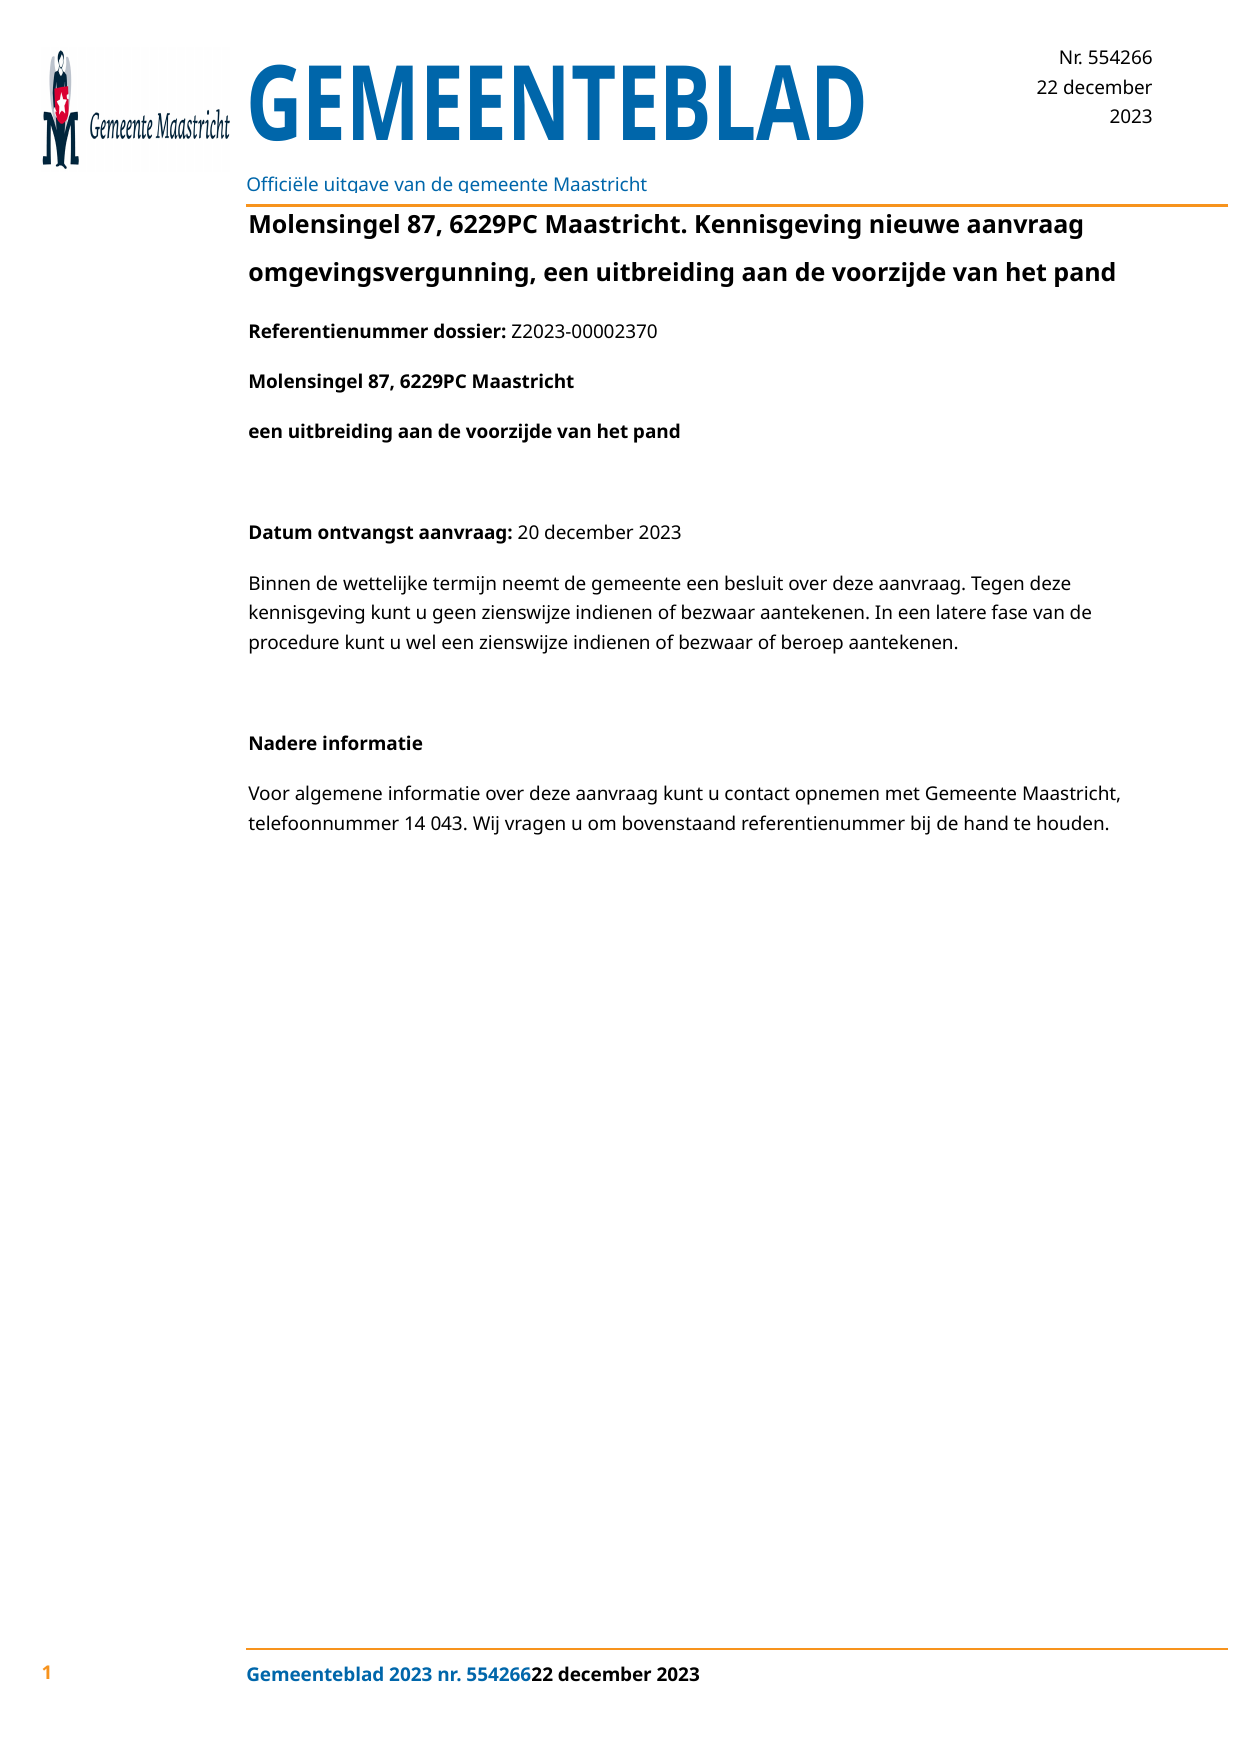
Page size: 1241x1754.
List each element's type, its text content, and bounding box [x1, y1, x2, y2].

text Molensingel 87, 6229PC Maastricht [248, 368, 1152, 394]
text een uitbreiding aan de voorzijde van het pand [248, 419, 1152, 444]
text Voor algemene informatie over deze aanvraag kunt u contact opnemen met Gemeente Maastricht, telefoonnummer 14 043. Wij vragen u om bovenstaand referentienummer bij de hand te houden. [248, 780, 1152, 836]
text Nadere informatie [248, 730, 1152, 756]
picture [41, 47, 231, 172]
text Referentienummer dossier: Z2023-00002370 [248, 318, 1152, 344]
text Molensingel 87, 6229PC Maastricht. Kennisgeving nieuwe aanvraag omgevingsvergunning, een uitbreiding aan de voorzijde van het pand [248, 207, 1152, 288]
text Binnen de wettelijke termijn neemt de gemeente een besluit over deze aanvraag. Tegen deze kennisgeving kunt u geen zienswijze indienen of bezwaar aantekenen. In een latere fase van de procedure kunt u wel een zienswijze indienen of bezwaar of beroep aantekenen. [248, 570, 1152, 655]
text Datum ontvangst aanvraag: 20 december 2023 [248, 519, 1152, 545]
